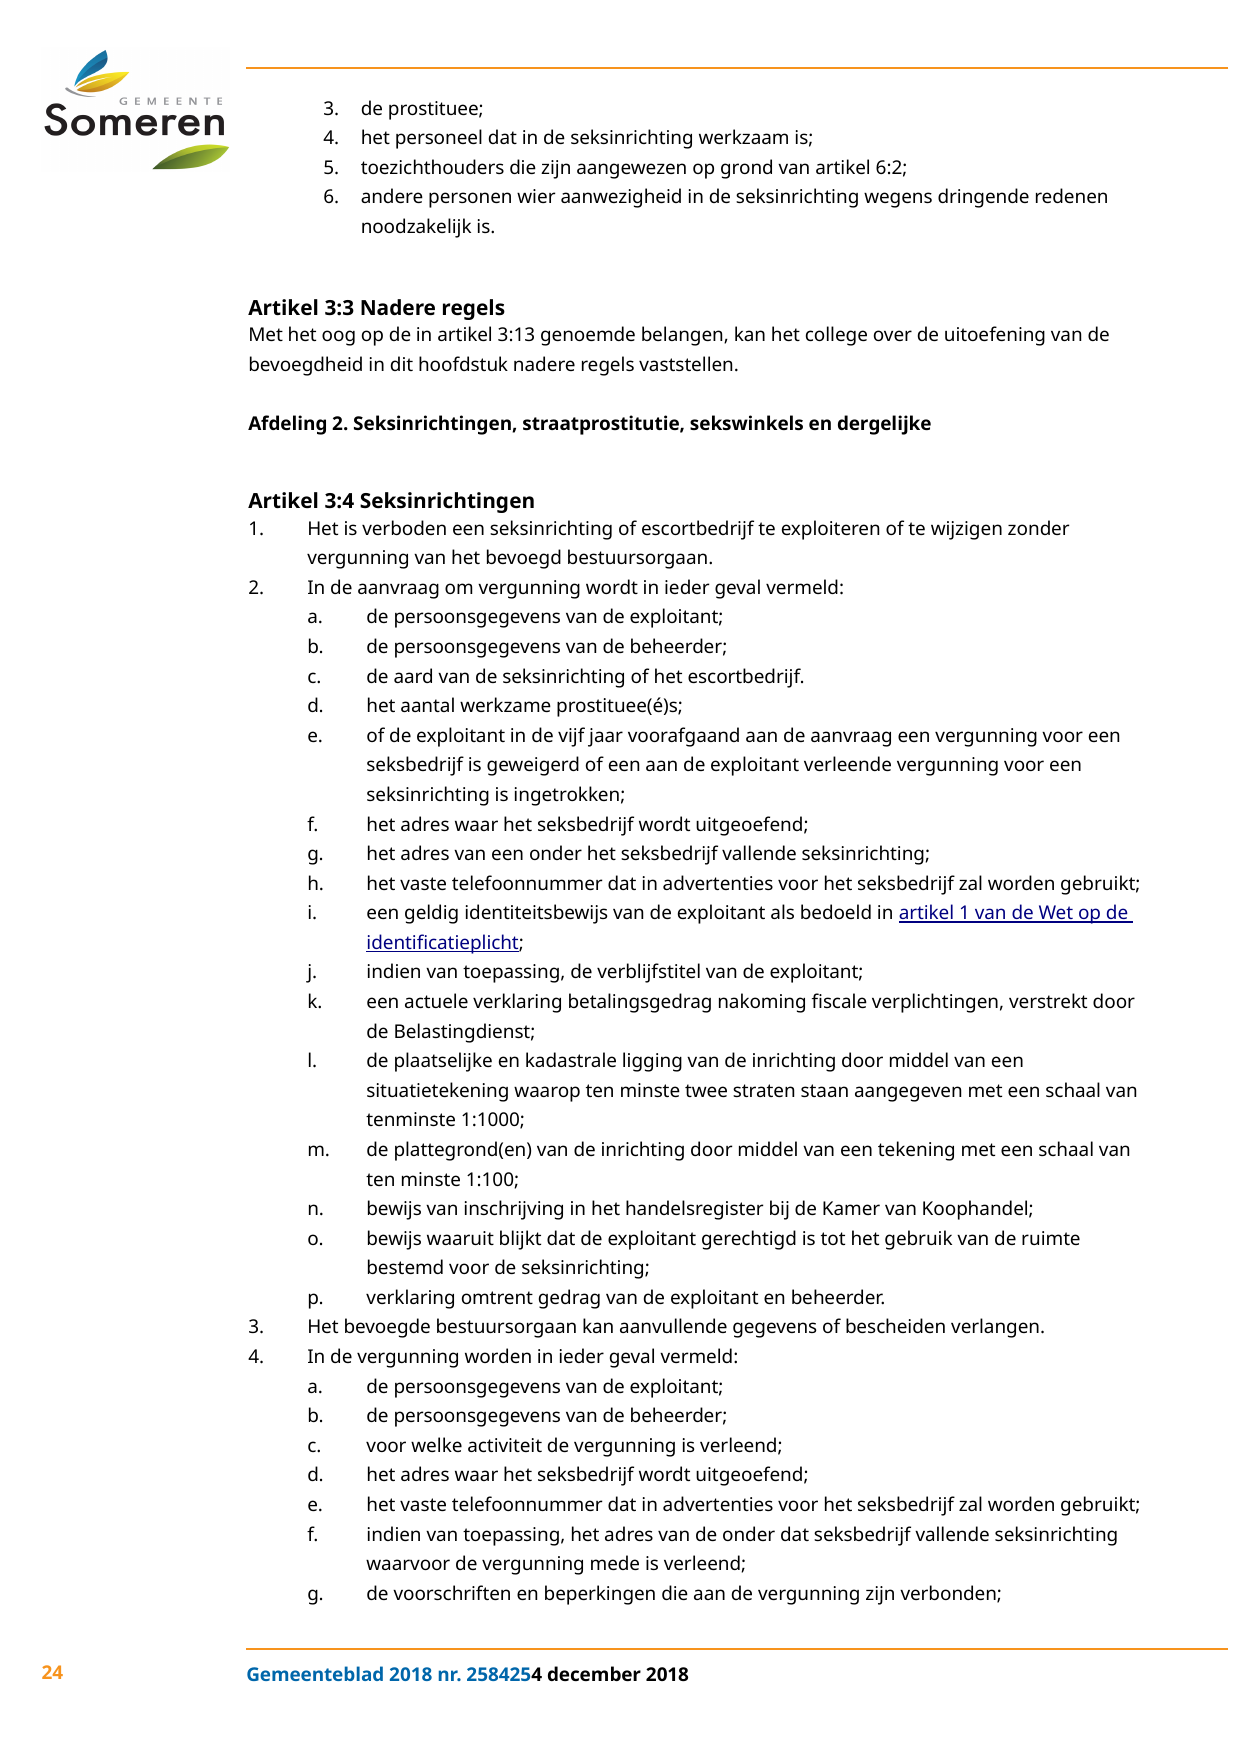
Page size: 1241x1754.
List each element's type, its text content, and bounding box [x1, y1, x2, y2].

list indien van toepassing, de verblijfstitel van de exploitant; [307, 959, 1152, 984]
text Met het oog op de in artikel 3:13 genoemde belangen, kan het college over de uitoefening van de bevoegdheid in dit hoofdstuk nadere regels vaststellen. [248, 322, 1152, 377]
list het vaste telefoonnummer dat in advertenties voor het seksbedrijf zal worden gebruikt; [307, 870, 1152, 896]
list het adres van een onder het seksbedrijf vallende seksinrichting; [307, 840, 1152, 866]
text Artikel 3:3 Nadere regels [248, 293, 1152, 322]
list of de exploitant in de vijf jaar voorafgaand aan de aanvraag een vergunning voor een seksbedrijf is geweigerd of een aan de exploitant verleende vergunning voor een seksinrichting is ingetrokken; [307, 722, 1152, 807]
list Het bevoegde bestuursorgaan kan aanvullende gegevens of bescheiden verlangen. [248, 1314, 1152, 1339]
list toezichthouders die zijn aangewezen op grond van artikel 6:2; [323, 154, 1152, 180]
list de persoonsgegevens van de beheerder; [307, 1402, 1152, 1428]
list de persoonsgegevens van de exploitant; [307, 604, 1152, 629]
list voor welke activiteit de vergunning is verleend; [307, 1432, 1152, 1458]
list een geldig identiteitsbewijs van de exploitant als bedoeld in artikel 1 van de Wet op de identificatieplicht; [307, 899, 1152, 955]
list de aard van de seksinrichting of het escortbedrijf. [307, 663, 1152, 688]
list verklaring omtrent gedrag van de exploitant en beheerder. [307, 1284, 1152, 1310]
list de plaatselijke en kadastrale ligging van de inrichting door middel van een situatietekening waarop ten minste twee straten staan aangegeven met een schaal van tenminste 1:1000; [307, 1047, 1152, 1132]
list het adres waar het seksbedrijf wordt uitgeoefend; [307, 811, 1152, 836]
list het vaste telefoonnummer dat in advertenties voor het seksbedrijf zal worden gebruikt; [307, 1491, 1152, 1517]
list het aantal werkzame prostituee(é)s; [307, 692, 1152, 718]
list de voorschriften en beperkingen die aan de vergunning zijn verbonden; [307, 1580, 1152, 1606]
list Het is verboden een seksinrichting of escortbedrijf te exploiteren of te wijzigen zonder vergunning van het bevoegd bestuursorgaan. [248, 515, 1152, 570]
list In de aanvraag om vergunning wordt in ieder geval vermeld: [248, 574, 1152, 600]
list het adres waar het seksbedrijf wordt uitgeoefend; [307, 1462, 1152, 1487]
list de persoonsgegevens van de beheerder; [307, 633, 1152, 659]
list indien van toepassing, het adres van de onder dat seksbedrijf vallende seksinrichting waarvoor de vergunning mede is verleend; [307, 1521, 1152, 1576]
list het personeel dat in de seksinrichting werkzaam is; [323, 124, 1152, 150]
list de plattegrond(en) van de inrichting door middel van een tekening met een schaal van ten minste 1:100; [307, 1136, 1152, 1191]
text Afdeling 2. Seksinrichtingen, straatprostitutie, sekswinkels en dergelijke [248, 410, 1152, 436]
list de persoonsgegevens van de exploitant; [307, 1373, 1152, 1398]
text Artikel 3:4 Seksinrichtingen [248, 486, 1152, 515]
list de prostituee; [323, 95, 1152, 121]
list In de vergunning worden in ieder geval vermeld: [248, 1343, 1152, 1369]
list bewijs van inschrijving in het handelsregister bij de Kamer van Koophandel; [307, 1195, 1152, 1221]
list een actuele verklaring betalingsgedrag nakoming fiscale verplichtingen, verstrekt door de Belastingdienst; [307, 988, 1152, 1043]
list andere personen wier aanwezigheid in de seksinrichting wegens dringende redenen noodzakelijk is. [323, 183, 1152, 239]
picture [41, 47, 231, 172]
list bewijs waaruit blijkt dat de exploitant gerechtigd is tot het gebruik van de ruimte bestemd voor de seksinrichting; [307, 1225, 1152, 1280]
